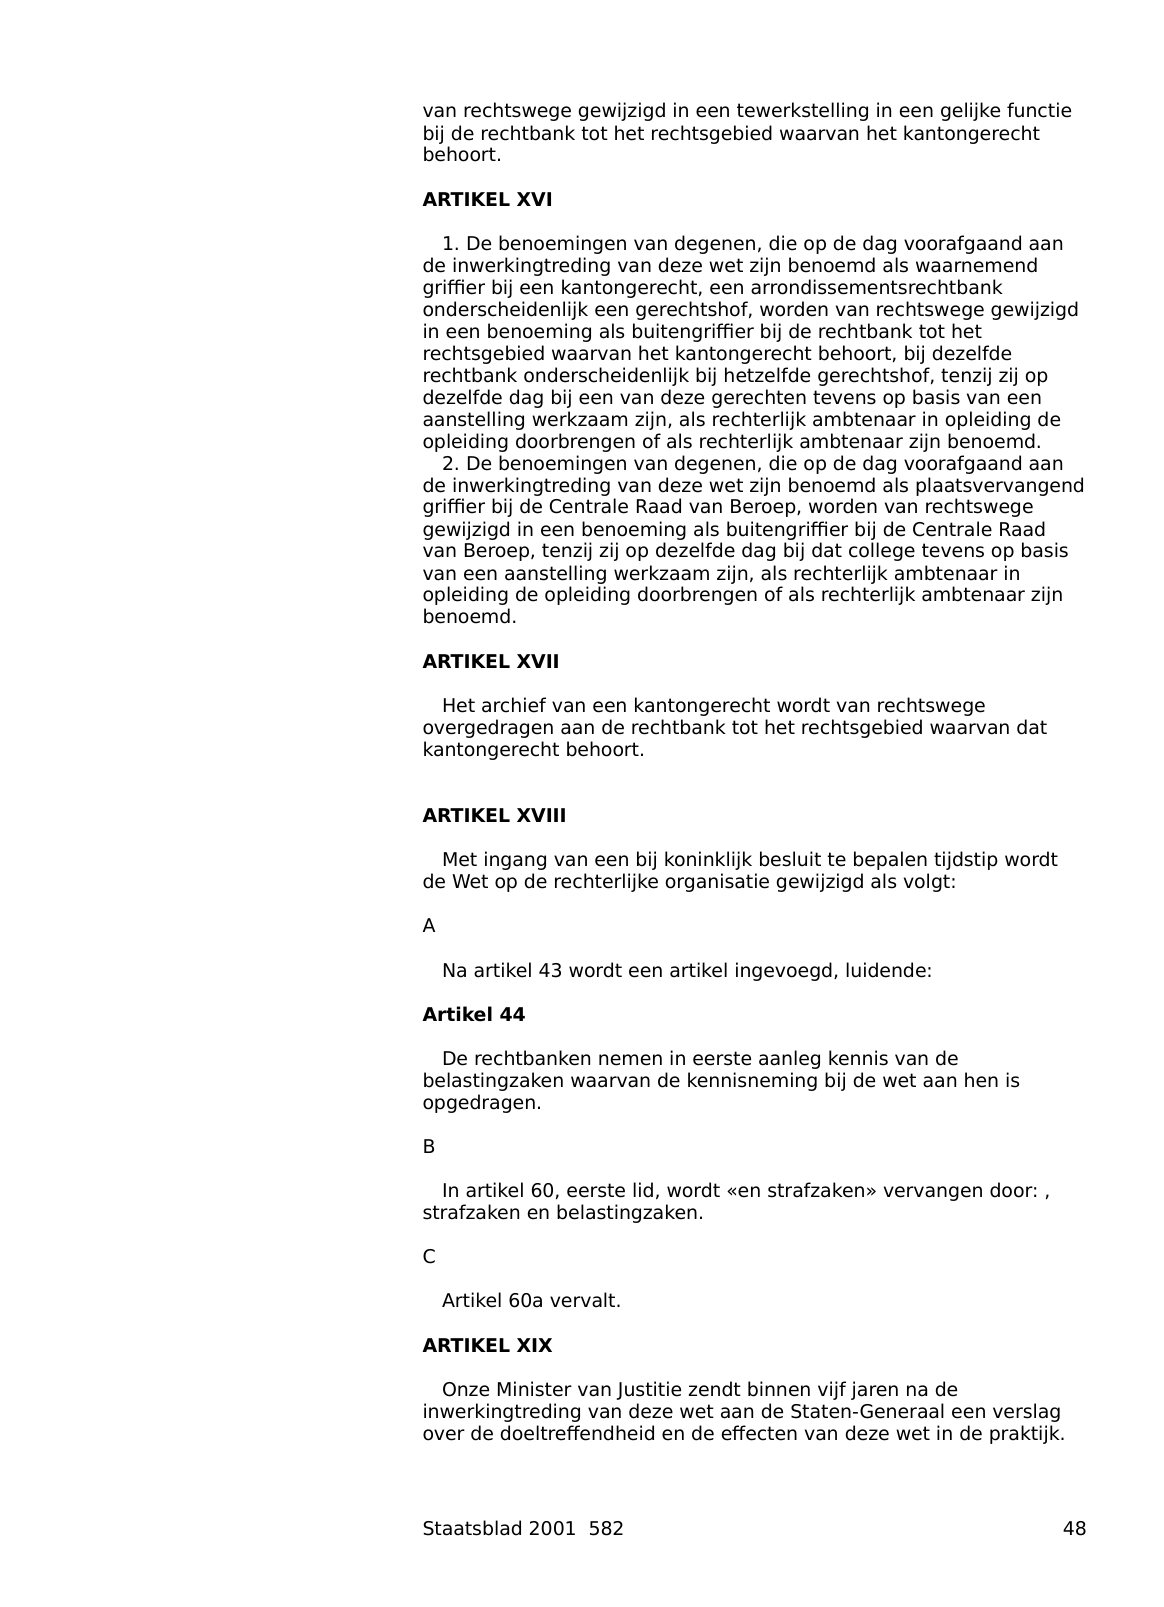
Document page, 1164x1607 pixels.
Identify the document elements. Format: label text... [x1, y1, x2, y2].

subtitle ARTIKEL XIX [422, 1334, 1087, 1357]
text In artikel 60, eerste lid, wordt «en strafzaken» vervangen door: , strafzaken en belastingzaken. [422, 1180, 1087, 1224]
text Artikel 60a vervalt. [422, 1290, 1087, 1312]
subtitle ARTIKEL XVII [422, 651, 1087, 672]
text Na artikel 43 wordt een artikel ingevoegd, luidende: [422, 959, 1087, 981]
text A [422, 915, 1087, 937]
subtitle ARTIKEL XVIII [422, 805, 1087, 827]
subtitle ARTIKEL XVI [422, 188, 1087, 211]
text van rechtswege gewijzigd in een tewerkstelling in een gelijke functie bij de rechtbank tot het rechtsgebied waarvan het kantongerecht behoort. [422, 100, 1087, 166]
text Het archief van een kantongerecht wordt van rechtswege overgedragen aan de rechtbank tot het rechtsgebied waarvan dat kantongerecht behoort. [422, 695, 1087, 761]
text 1. De benoemingen van degenen, die op de dag voorafgaand aan de inwerkingtreding van deze wet zijn benoemd als waarnemend griffier bij een kantongerecht, een arrondissementsrechtbank onderscheidenlijk een gerechtshof, worden van rechtswege gewijzigd in een benoeming als buitengriffier bij de rechtbank tot het rechtsgebied waarvan het kantongerecht behoort, bij dezelfde rechtbank onderscheidenlijk bij hetzelfde gerechtshof, tenzij zij op dezelfde dag bij een van deze gerechten tevens op basis van een aanstelling werkzaam zijn, als rechterlijk ambtenaar in opleiding de opleiding doorbrengen of als rechterlijk ambtenaar zijn benoemd. [422, 233, 1087, 452]
text B [422, 1136, 1087, 1158]
subtitle Artikel 44 [422, 1004, 1087, 1026]
text De rechtbanken nemen in eerste aanleg kennis van de belastingzaken waarvan de kennisneming bij de wet aan hen is opgedragen. [422, 1048, 1087, 1114]
text C [422, 1246, 1087, 1268]
text 2. De benoemingen van degenen, die op de dag voorafgaand aan de inwerkingtreding van deze wet zijn benoemd als plaatsvervangend griffier bij de Centrale Raad van Beroep, worden van rechtswege gewijzigd in een benoeming als buitengriffier bij de Centrale Raad van Beroep, tenzij zij op dezelfde dag bij dat college tevens op basis van een aanstelling werkzaam zijn, als rechterlijk ambtenaar in opleiding de opleiding doorbrengen of als rechterlijk ambtenaar zijn benoemd. [422, 452, 1087, 628]
text Onze Minister van Justitie zendt binnen vijf jaren na de inwerkingtreding van deze wet aan de Staten-Generaal een verslag over de doeltreffendheid en de effecten van deze wet in de praktijk. [422, 1379, 1087, 1445]
text Met ingang van een bij koninklijk besluit te bepalen tijdstip wordt de Wet op de rechterlijke organisatie gewijzigd als volgt: [422, 849, 1087, 893]
